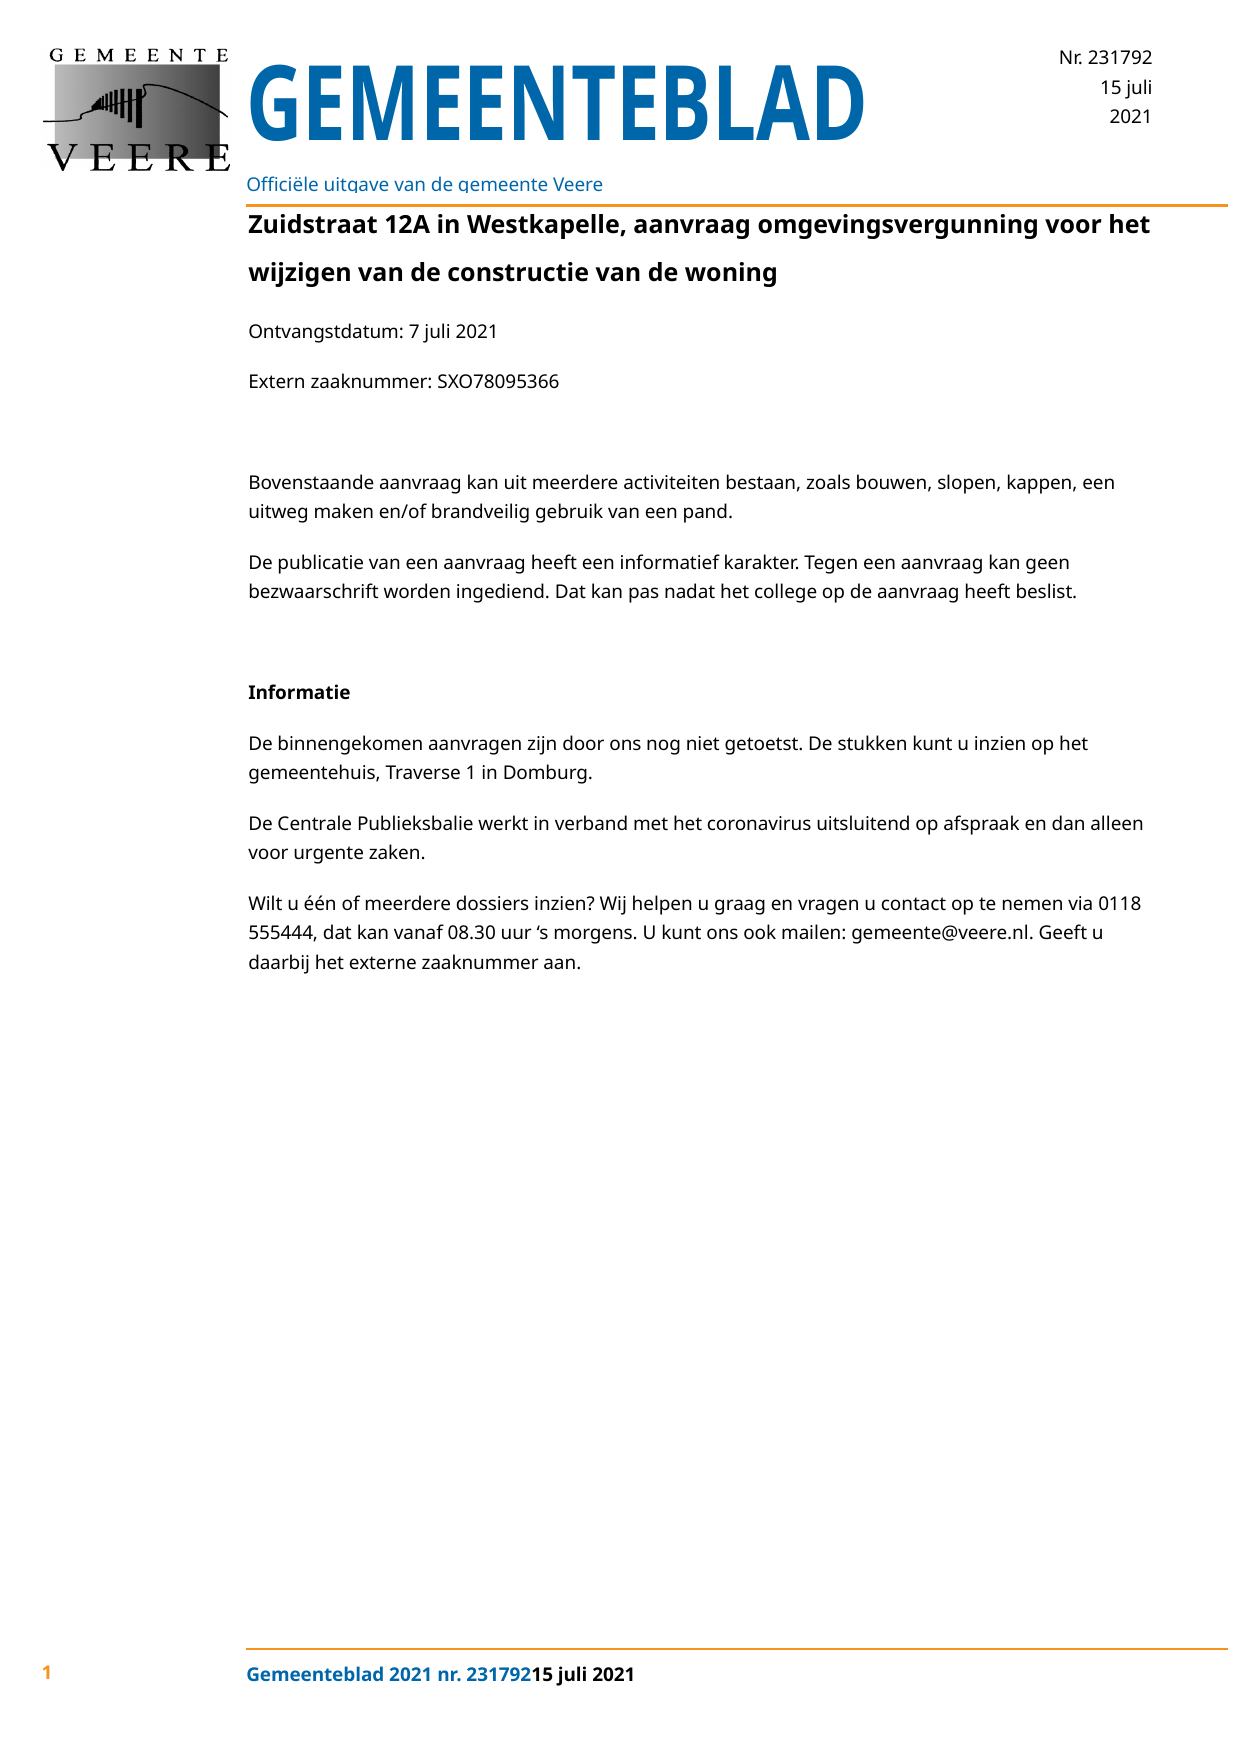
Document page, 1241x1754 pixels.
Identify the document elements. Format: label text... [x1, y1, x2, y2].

text De publicatie van een aanvraag heeft een informatief karakter. Tegen een aanvraag kan geen bezwaarschrift worden ingediend. Dat kan pas nadat het college op de aanvraag heeft beslist. [248, 549, 1152, 604]
picture [41, 47, 231, 172]
text Zuidstraat 12A in Westkapelle, aanvraag omgevingsvergunning voor het wijzigen van de constructie van de woning [248, 207, 1152, 288]
text De binnengekomen aanvragen zijn door ons nog niet getoetst. De stukken kunt u inzien op het gemeentehuis, Traverse 1 in Domburg. [248, 730, 1152, 785]
text Wilt u één of meerdere dossiers inzien? Wij helpen u graag en vragen u contact op te nemen via 0118 555444, dat kan vanaf 08.30 uur ‘s morgens. U kunt ons ook mailen: gemeente@veere.nl. Geeft u daarbij het externe zaaknummer aan. [248, 890, 1152, 975]
text Bovenstaande aanvraag kan uit meerdere activiteiten bestaan, zoals bouwen, slopen, kappen, een uitweg maken en/of brandveilig gebruik van een pand. [248, 469, 1152, 524]
text Extern zaaknummer: SXO78095366 [248, 368, 1152, 394]
text Ontvangstdatum: 7 juli 2021 [248, 318, 1152, 344]
text De Centrale Publieksbalie werkt in verband met het coronavirus uitsluitend op afspraak en dan alleen voor urgente zaken. [248, 810, 1152, 865]
text Informatie [248, 679, 1152, 705]
